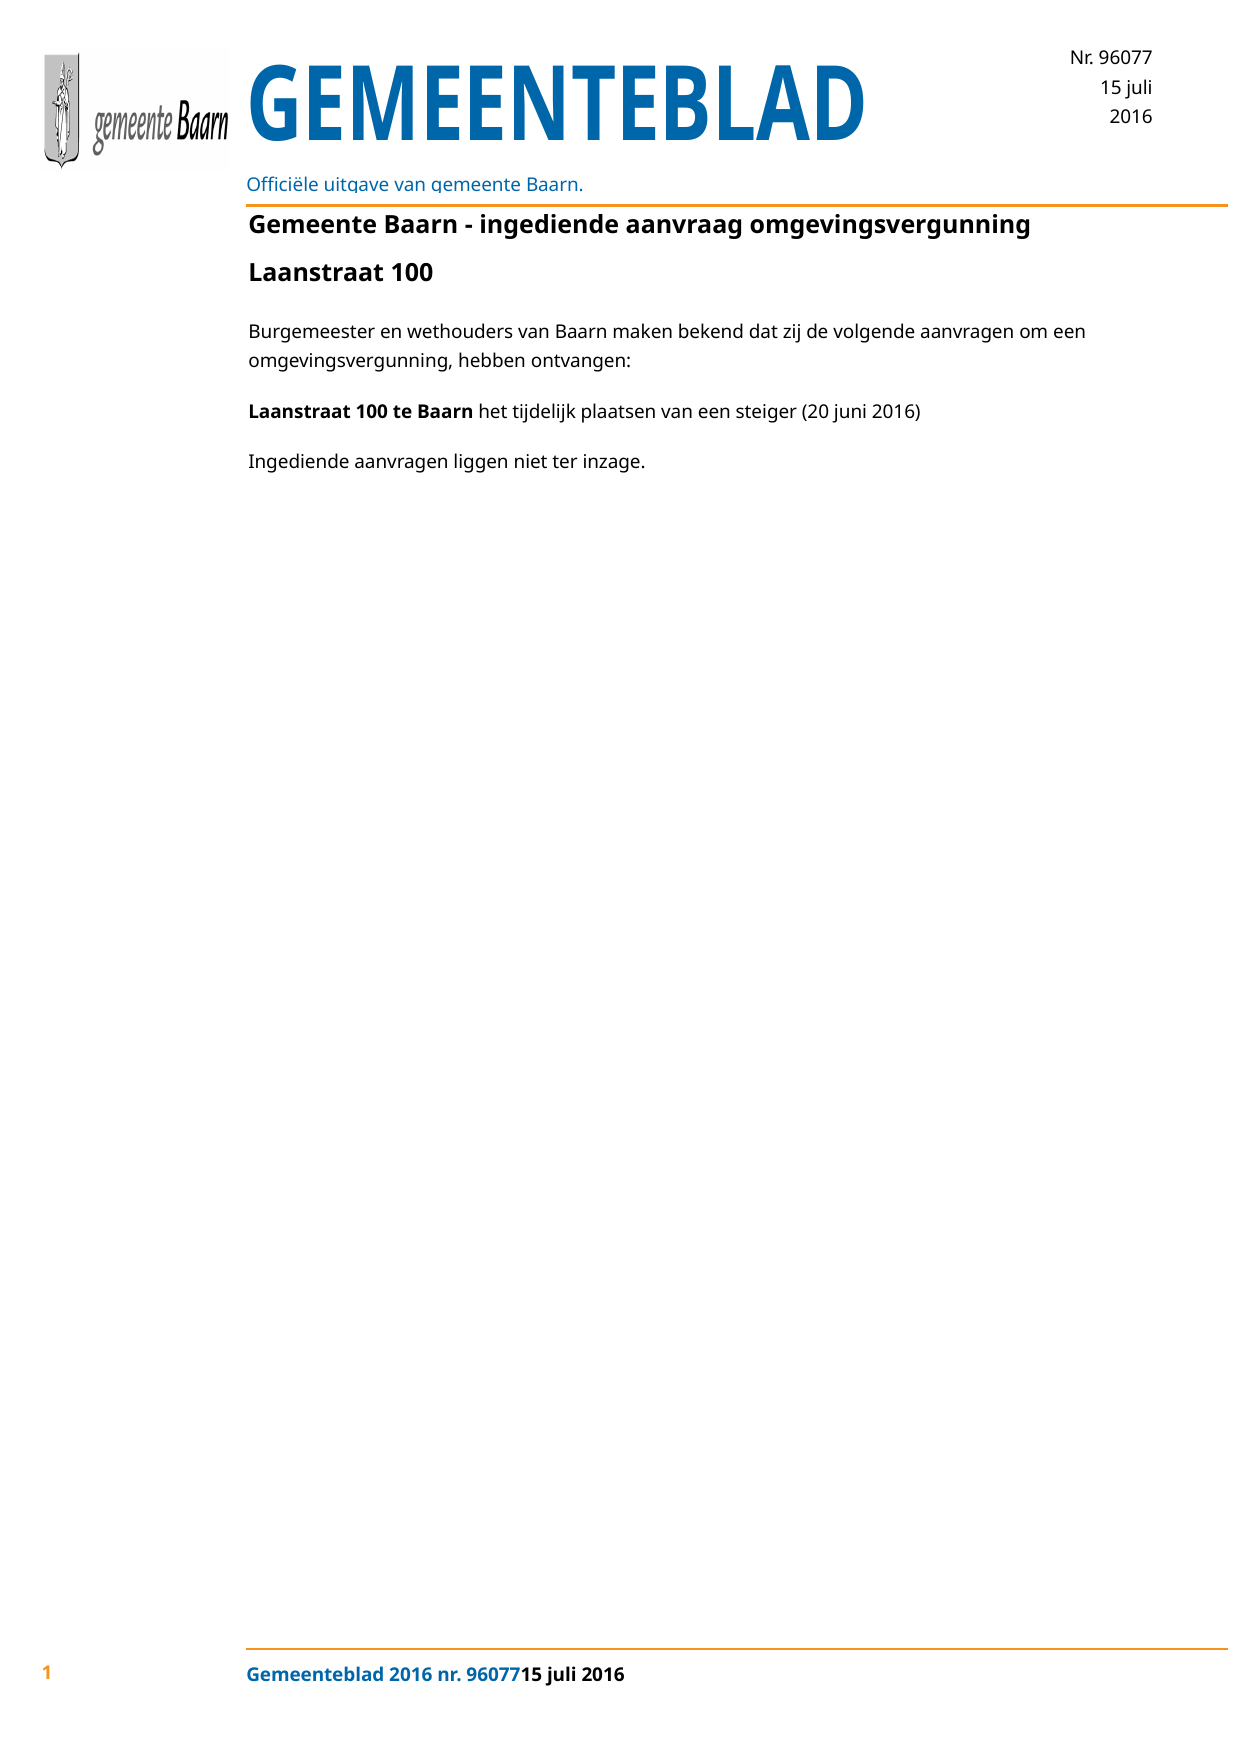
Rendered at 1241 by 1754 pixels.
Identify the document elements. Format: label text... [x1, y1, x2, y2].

text Ingediende aanvragen liggen niet ter inzage. [248, 448, 1152, 474]
picture [41, 47, 231, 172]
text Laanstraat 100 te Baarn het tijdelijk plaatsen van een steiger (20 juni 2016) [248, 398, 1152, 424]
text Gemeente Baarn - ingediende aanvraag omgevingsvergunning Laanstraat 100 [248, 207, 1152, 288]
text Burgemeester en wethouders van Baarn maken bekend dat zij de volgende aanvragen om een omgevingsvergunning, hebben ontvangen: [248, 318, 1152, 373]
